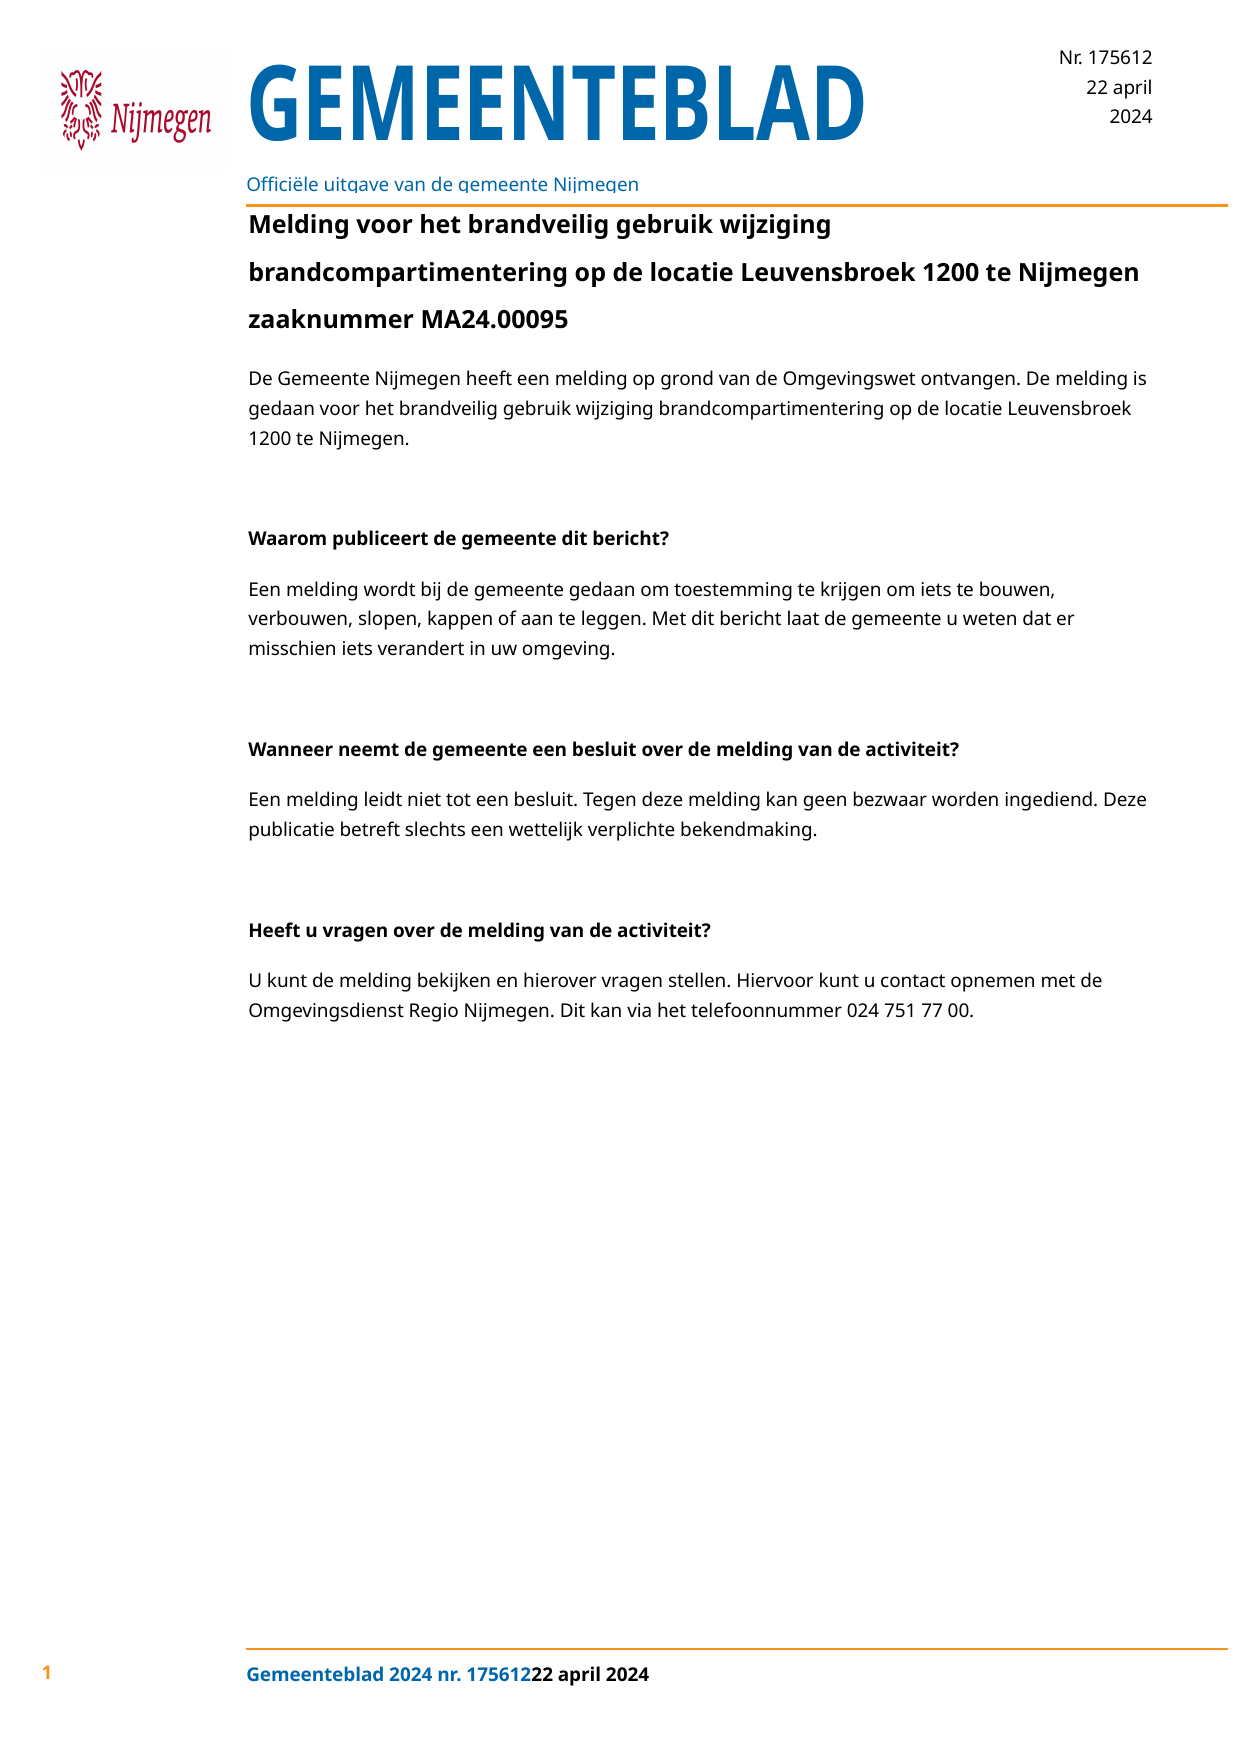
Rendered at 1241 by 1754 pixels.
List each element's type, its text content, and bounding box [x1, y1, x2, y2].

text De Gemeente Nijmegen heeft een melding op grond van de Omgevingswet ontvangen. De melding is gedaan voor het brandveilig gebruik wijziging brandcompartimentering op de locatie Leuvensbroek 1200 te Nijmegen. [248, 366, 1152, 450]
text Heeft u vragen over de melding van de activiteit? [248, 917, 1152, 942]
picture [41, 47, 231, 172]
text U kunt de melding bekijken en hierover vragen stellen. Hiervoor kunt u contact opnemen met de Omgevingsdienst Regio Nijmegen. Dit kan via het telefoonnummer 024 751 77 00. [248, 967, 1152, 1022]
text Wanneer neemt de gemeente een besluit over de melding van de activiteit? [248, 736, 1152, 762]
text Waarom publiceert de gemeente dit bericht? [248, 526, 1152, 551]
text Melding voor het brandveilig gebruik wijziging brandcompartimentering op de locatie Leuvensbroek 1200 te Nijmegen zaaknummer MA24.00095 [248, 207, 1152, 336]
text Een melding leidt niet tot een besluit. Tegen deze melding kan geen bezwaar worden ingediend. Deze publicatie betreft slechts een wettelijk verplichte bekendmaking. [248, 786, 1152, 842]
text Een melding wordt bij de gemeente gedaan om toestemming te krijgen om iets te bouwen, verbouwen, slopen, kappen of aan te leggen. Met dit bericht laat de gemeente u weten dat er misschien iets verandert in uw omgeving. [248, 576, 1152, 661]
